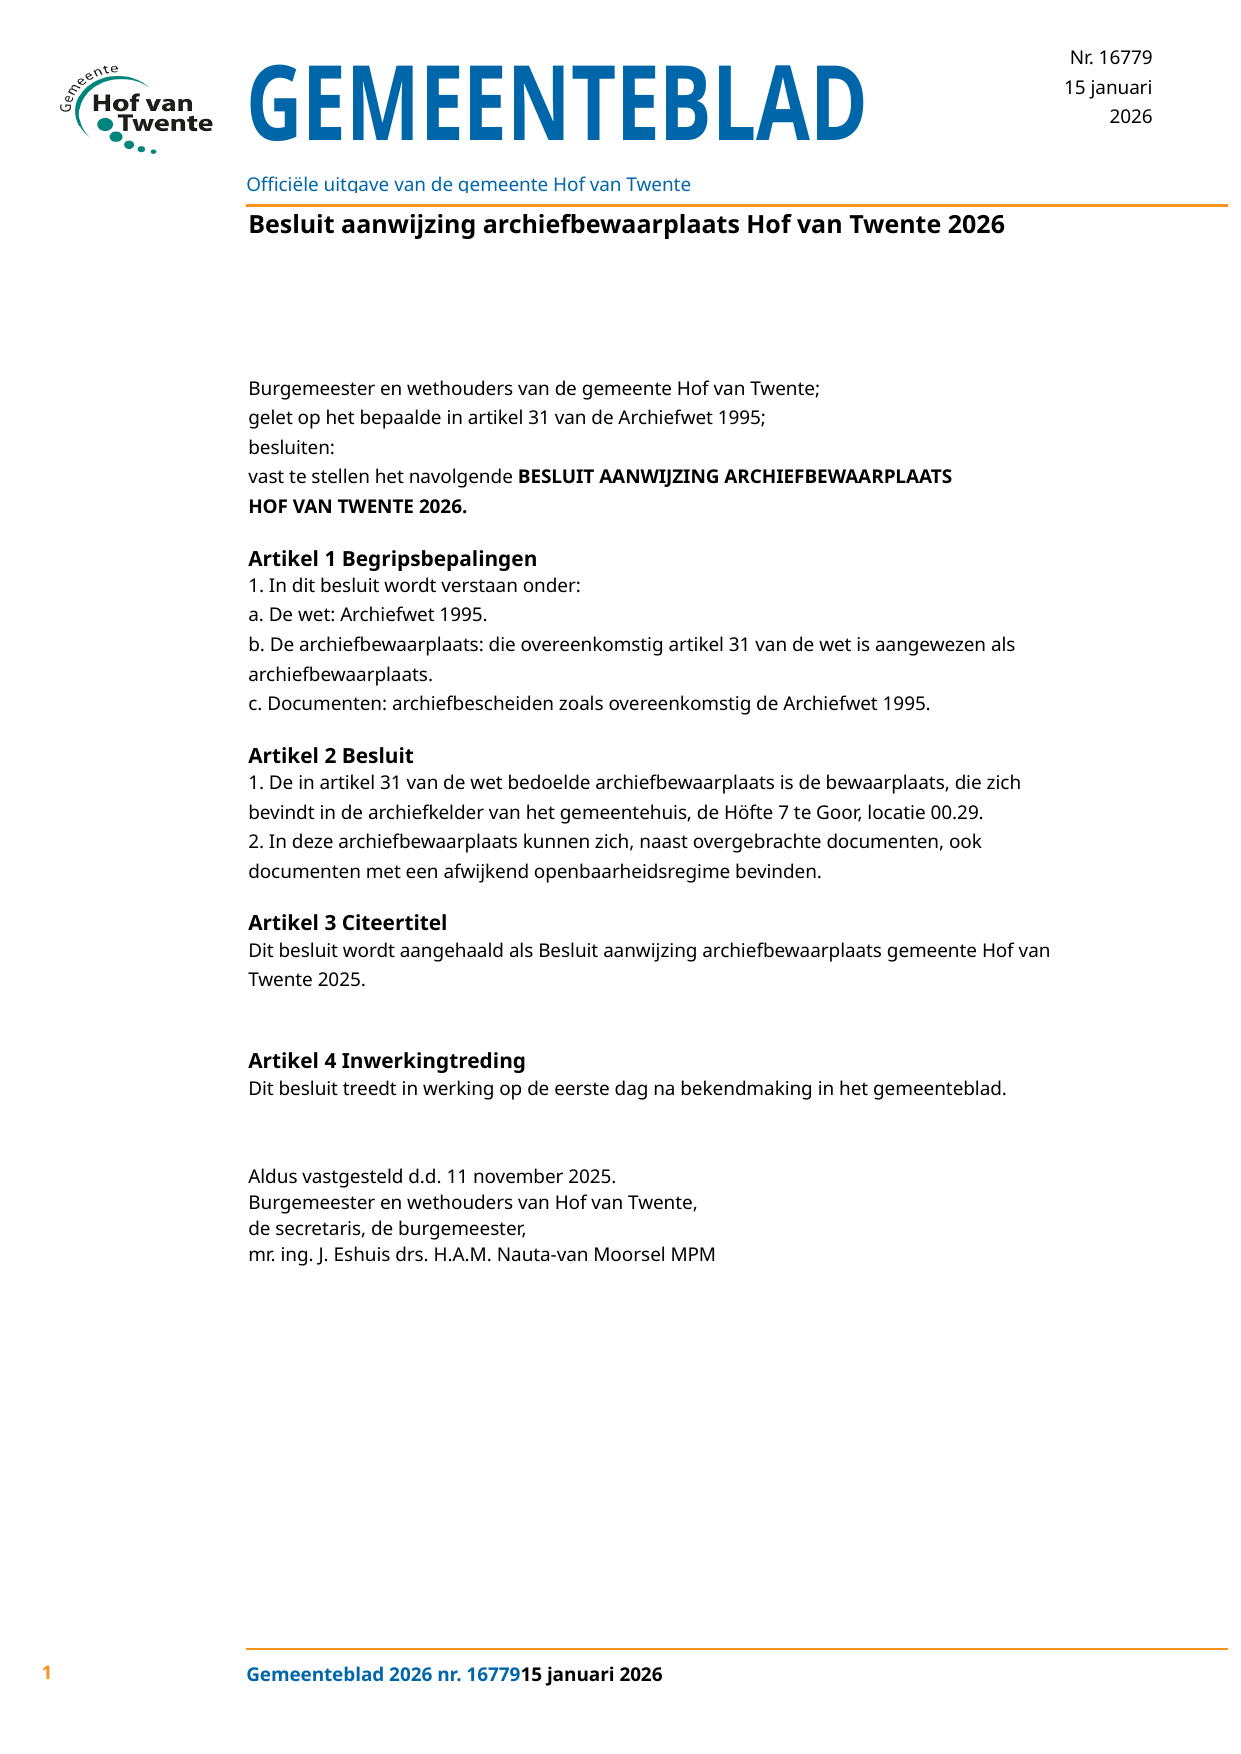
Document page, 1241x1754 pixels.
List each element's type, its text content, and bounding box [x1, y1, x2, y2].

text c. Documenten: archiefbescheiden zoals overeenkomstig de Archiefwet 1995. [248, 690, 1152, 716]
text archiefbewaarplaats. [248, 661, 1152, 687]
text Burgemeester en wethouders van de gemeente Hof van Twente; [248, 375, 1152, 401]
text Aldus vastgesteld d.d. 11 november 2025. [248, 1164, 1152, 1189]
text 1. De in artikel 31 van de wet bedoelde archiefbewaarplaats is de bewaarplaats, die zich [248, 769, 1152, 795]
text HOF VAN TWENTE 2026. [248, 493, 1152, 519]
text bevindt in de archiefkelder van het gemeentehuis, de Höfte 7 te Goor, locatie 00.29. [248, 799, 1152, 824]
text Artikel 1 Begripsbepalingen [248, 544, 1152, 572]
text 1. In dit besluit wordt verstaan onder: [248, 572, 1152, 598]
text vast te stellen het navolgende BESLUIT AANWIJZING ARCHIEFBEWAARPLAATS [248, 464, 1152, 489]
text mr. ing. J. Eshuis drs. H.A.M. Nauta-van Moorsel MPM [248, 1241, 1152, 1267]
text Twente 2025. [248, 966, 1152, 992]
text Besluit aanwijzing archiefbewaarplaats Hof van Twente 2026 [248, 207, 1152, 241]
text besluiten: [248, 434, 1152, 460]
picture [41, 47, 231, 172]
text documenten met een afwijkend openbaarheidsregime bevinden. [248, 858, 1152, 884]
text Dit besluit wordt aangehaald als Besluit aanwijzing archiefbewaarplaats gemeente Hof van [248, 937, 1152, 963]
text Artikel 2 Besluit [248, 741, 1152, 769]
text Artikel 4 Inwerkingtreding [248, 1046, 1152, 1075]
text a. De wet: Archiefwet 1995. [248, 602, 1152, 627]
text 2. In deze archiefbewaarplaats kunnen zich, naast overgebrachte documenten, ook [248, 828, 1152, 854]
text Burgemeester en wethouders van Hof van Twente, [248, 1189, 1152, 1215]
text b. De archiefbewaarplaats: die overeenkomstig artikel 31 van de wet is aangewezen als [248, 631, 1152, 657]
text Artikel 3 Citeertitel [248, 908, 1152, 937]
text gelet op het bepaalde in artikel 31 van de Archiefwet 1995; [248, 404, 1152, 430]
text Dit besluit treedt in werking op de eerste dag na bekendmaking in het gemeenteblad. [248, 1075, 1152, 1101]
text de secretaris, de burgemeester, [248, 1215, 1152, 1241]
